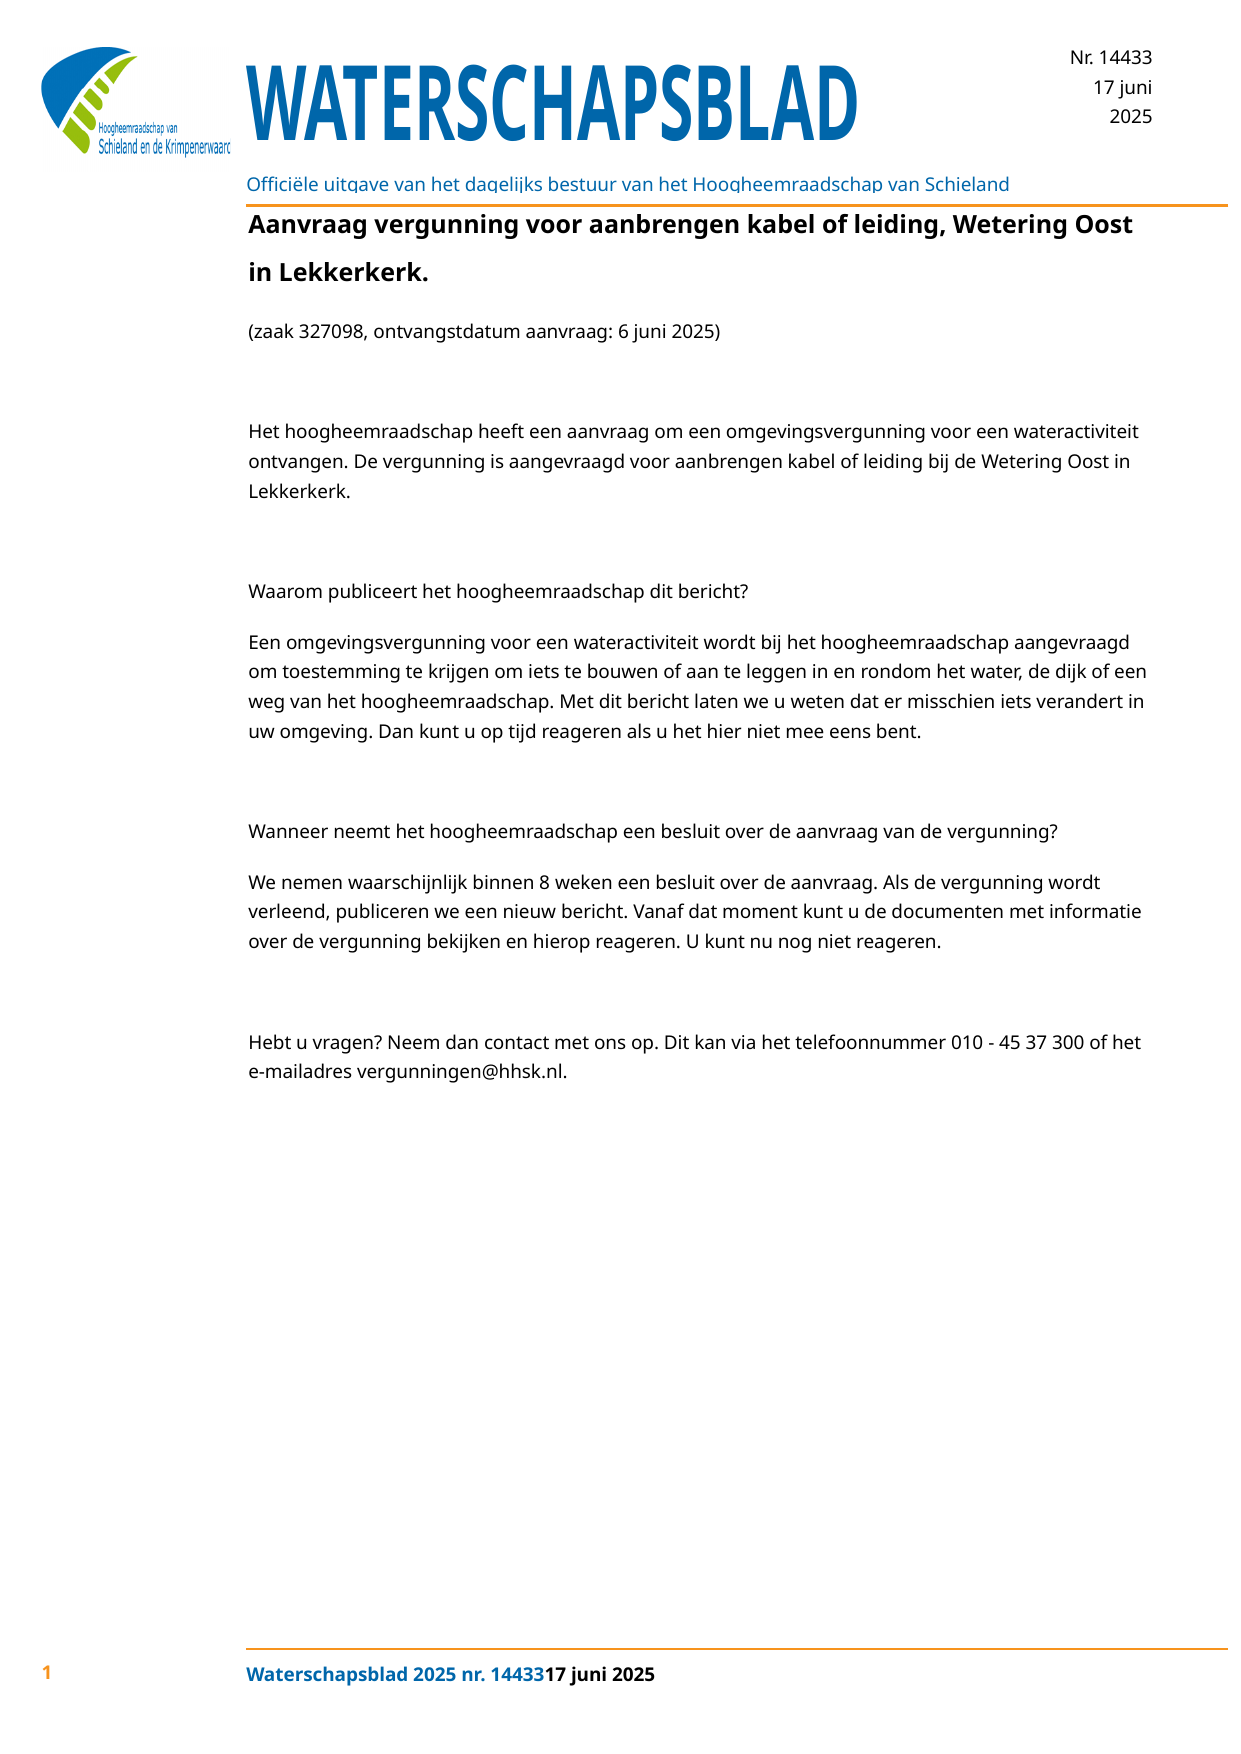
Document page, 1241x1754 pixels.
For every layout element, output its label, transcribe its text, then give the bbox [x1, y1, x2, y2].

text We nemen waarschijnlijk binnen 8 weken een besluit over de aanvraag. Als de vergunning wordt verleend, publiceren we een nieuw bericht. Vanaf dat moment kunt u de documenten met informatie over de vergunning bekijken en hierop reageren. U kunt nu nog niet reageren. [248, 869, 1152, 954]
text Aanvraag vergunning voor aanbrengen kabel of leiding, Wetering Oost in Lekkerkerk. [248, 207, 1152, 288]
picture [41, 47, 231, 172]
text Een omgevingsvergunning voor een wateractiviteit wordt bij het hoogheemraadschap aangevraagd om toestemming te krijgen om iets te bouwen of aan te leggen in en rondom het water, de dijk of een weg van het hoogheemraadschap. Met dit bericht laten we u weten dat er misschien iets verandert in uw omgeving. Dan kunt u op tijd reageren als u het hier niet mee eens bent. [248, 629, 1152, 744]
text Het hoogheemraadschap heeft een aanvraag om een omgevingsvergunning voor een wateractiviteit ontvangen. De vergunning is aangevraagd voor aanbrengen kabel of leiding bij de Wetering Oost in Lekkerkerk. [248, 419, 1152, 504]
text (zaak 327098, ontvangstdatum aanvraag: 6 juni 2025) [248, 318, 1152, 344]
text Wanneer neemt het hoogheemraadschap een besluit over de aanvraag van de vergunning? [248, 819, 1152, 844]
text Waarom publiceert het hoogheemraadschap dit bericht? [248, 579, 1152, 604]
text Hebt u vragen? Neem dan contact met ons op. Dit kan via het telefoonnummer 010 - 45 37 300 of het e-mailadres vergunningen@hhsk.nl. [248, 1029, 1152, 1084]
